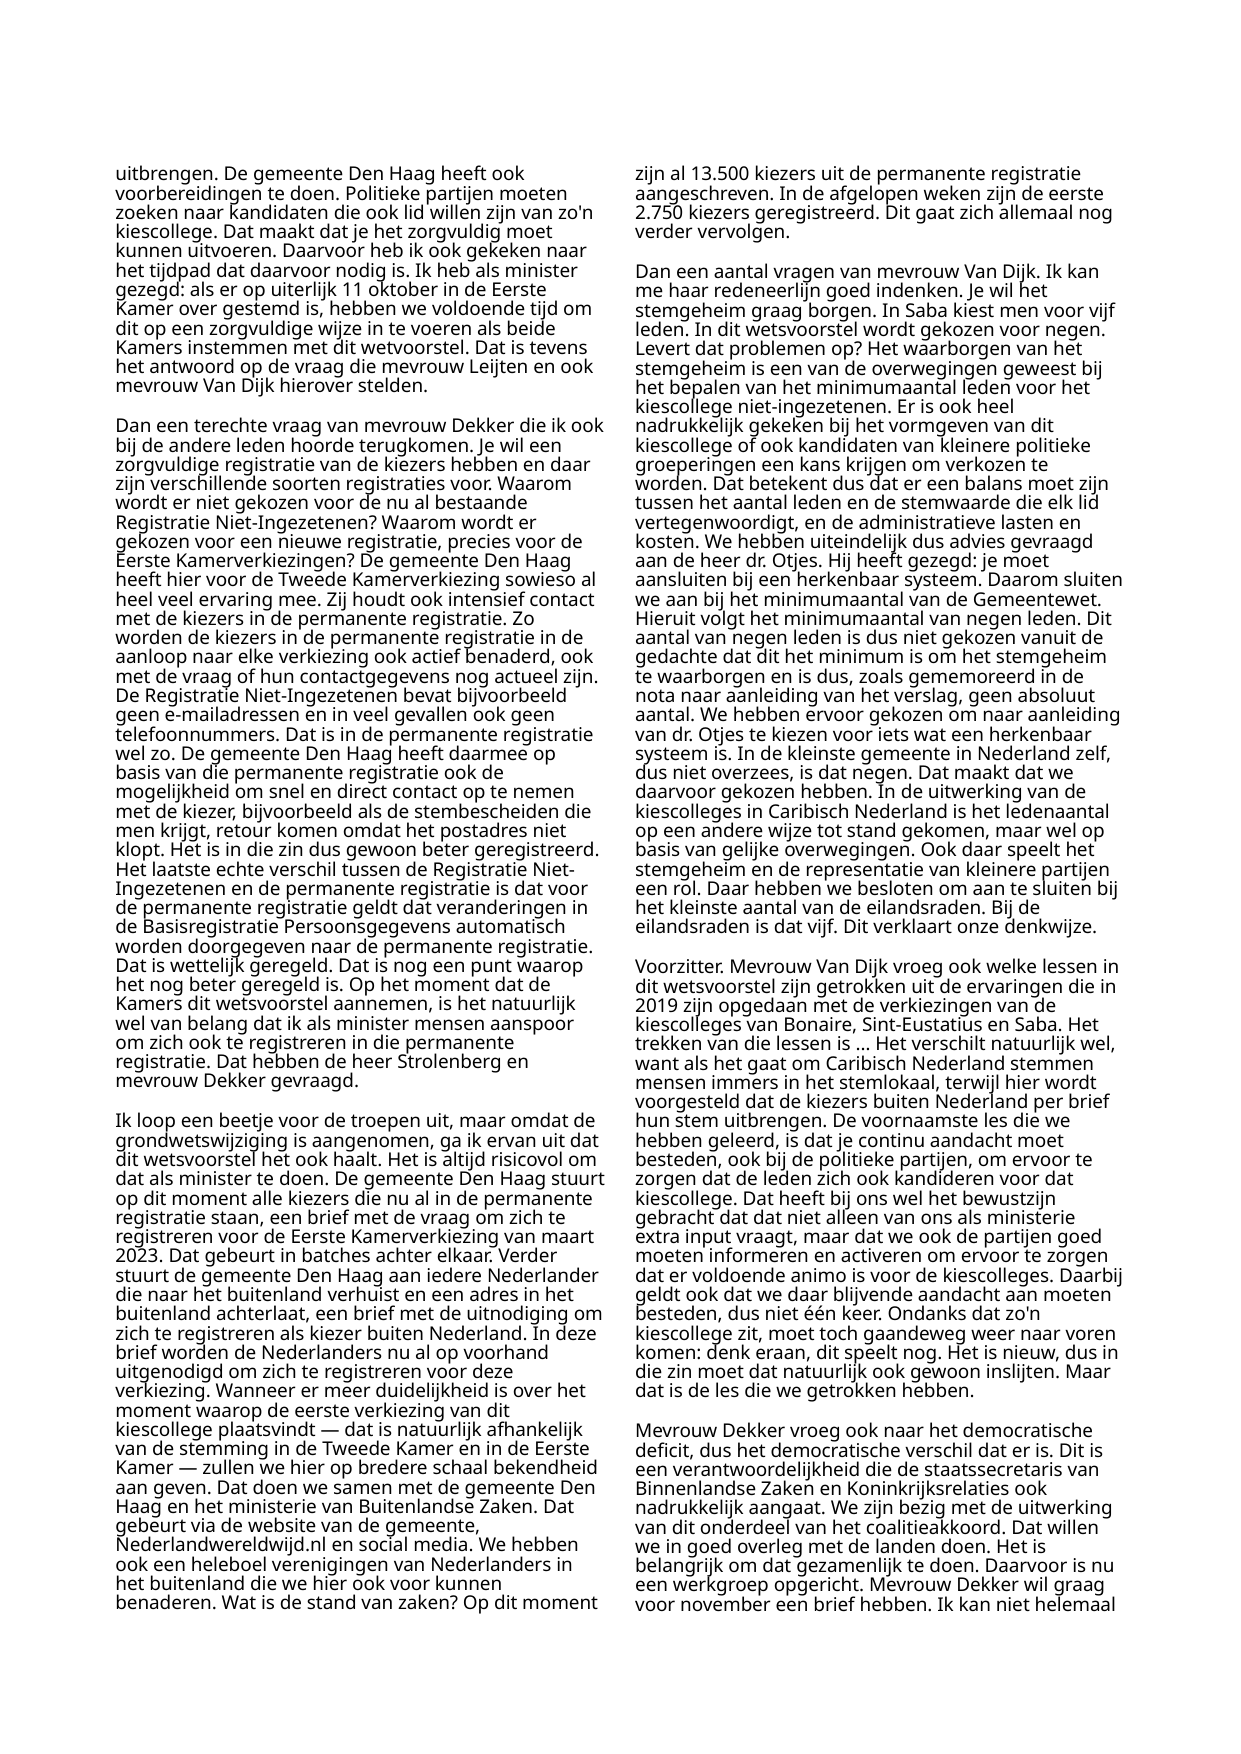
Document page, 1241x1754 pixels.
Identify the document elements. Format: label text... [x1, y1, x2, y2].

text uitbrengen. De gemeente Den Haag heeft ook voorbereidingen te doen. Politieke partijen moeten zoeken naar kandidaten die ook lid willen zijn van zo'n kiescollege. Dat maakt dat je het zorgvuldig moet kunnen uitvoeren. Daarvoor heb ik ook gekeken naar het tijdpad dat daarvoor nodig is. Ik heb als minister gezegd: als er op uiterlijk 11 oktober in de Eerste Kamer over gestemd is, hebben we voldoende tijd om dit op een zorgvuldige wijze in te voeren als beide Kamers instemmen met dit wetvoorstel. Dat is tevens het antwoord op de vraag die mevrouw Leijten en ook mevrouw Van Dijk hierover stelden. [115, 165, 605, 397]
text zijn al 13.500 kiezers uit de permanente registratie aangeschreven. In de afgelopen weken zijn de eerste 2.750 kiezers geregistreerd. Dit gaat zich allemaal nog verder vervolgen. [635, 165, 1125, 242]
text Mevrouw Dekker vroeg ook naar het democratische deficit, dus het democratische verschil dat er is. Dit is een verantwoordelijkheid die de staatssecretaris van Binnenlandse Zaken en Koninkrijksrelaties ook nadrukkelijk aangaat. We zijn bezig met de uitwerking van dit onderdeel van het coalitieakkoord. Dat willen we in goed overleg met de landen doen. Het is belangrijk om dat gezamenlijk te doen. Daarvoor is nu een werkgroep opgericht. Mevrouw Dekker wil graag voor november een brief hebben. Ik kan niet helemaal [635, 1422, 1125, 1615]
text Ik loop een beetje voor de troepen uit, maar omdat de grondwetswijziging is aangenomen, ga ik ervan uit dat dit wetsvoorstel het ook haalt. Het is altijd risicovol om dat als minister te doen. De gemeente Den Haag stuurt op dit moment alle kiezers die nu al in de permanente registratie staan, een brief met de vraag om zich te registreren voor de Eerste Kamerverkiezing van maart 2023. Dat gebeurt in batches achter elkaar. Verder stuurt de gemeente Den Haag aan iedere Nederlander die naar het buitenland verhuist en een adres in het buitenland achterlaat, een brief met de uitnodiging om zich te registreren als kiezer buiten Nederland. In deze brief worden de Nederlanders nu al op voorhand uitgenodigd om zich te registreren voor deze verkiezing. Wanneer er meer duidelijkheid is over het moment waarop de eerste verkiezing van dit kiescollege plaatsvindt — dat is natuurlijk afhankelijk van de stemming in de Tweede Kamer en in de Eerste Kamer — zullen we hier op bredere schaal bekendheid aan geven. Dat doen we samen met de gemeente Den Haag en het ministerie van Buitenlandse Zaken. Dat gebeurt via de website van de gemeente, Nederlandwereldwijd.nl en social media. We hebben ook een heleboel verenigingen van Nederlanders in het buitenland die we hier ook voor kunnen benaderen. Wat is de stand van zaken? Op dit moment [115, 1112, 605, 1613]
text Voorzitter. Mevrouw Van Dijk vroeg ook welke lessen in dit wetsvoorstel zijn getrokken uit de ervaringen die in 2019 zijn opgedaan met de verkiezingen van de kiescolleges van Bonaire, Sint-Eustatius en Saba. Het trekken van die lessen is … Het verschilt natuurlijk wel, want als het gaat om Caribisch Nederland stemmen mensen immers in het stemlokaal, terwijl hier wordt voorgesteld dat de kiezers buiten Nederland per brief hun stem uitbrengen. De voornaamste les die we hebben geleerd, is dat je continu aandacht moet besteden, ook bij de politieke partijen, om ervoor te zorgen dat de leden zich ook kandideren voor dat kiescollege. Dat heeft bij ons wel het bewustzijn gebracht dat dat niet alleen van ons als ministerie extra input vraagt, maar dat we ook de partijen goed moeten informeren en activeren om ervoor te zorgen dat er voldoende animo is voor de kiescolleges. Daarbij geldt ook dat we daar blijvende aandacht aan moeten besteden, dus niet één keer. Ondanks dat zo'n kiescollege zit, moet toch gaandeweg weer naar voren komen: denk eraan, dit speelt nog. Het is nieuw, dus in die zin moet dat natuurlijk ook gewoon inslijten. Maar dat is de les die we getrokken hebben. [635, 958, 1125, 1402]
text Dan een aantal vragen van mevrouw Van Dijk. Ik kan me haar redeneerlijn goed indenken. Je wil het stemgeheim graag borgen. In Saba kiest men voor vijf leden. In dit wetsvoorstel wordt gekozen voor negen. Levert dat problemen op? Het waarborgen van het stemgeheim is een van de overwegingen geweest bij het bepalen van het minimumaantal leden voor het kiescollege niet-ingezetenen. Er is ook heel nadrukkelijk gekeken bij het vormgeven van dit kiescollege of ook kandidaten van kleinere politieke groeperingen een kans krijgen om verkozen te worden. Dat betekent dus dat er een balans moet zijn tussen het aantal leden en de stemwaarde die elk lid vertegenwoordigt, en de administratieve lasten en kosten. We hebben uiteindelijk dus advies gevraagd aan de heer dr. Otjes. Hij heeft gezegd: je moet aansluiten bij een herkenbaar systeem. Daarom sluiten we aan bij het minimumaantal van de Gemeentewet. Hieruit volgt het minimumaantal van negen leden. Dit aantal van negen leden is dus niet gekozen vanuit de gedachte dat dit het minimum is om het stemgeheim te waarborgen en is dus, zoals gememoreerd in de nota naar aanleiding van het verslag, geen absoluut aantal. We hebben ervoor gekozen om naar aanleiding van dr. Otjes te kiezen voor iets wat een herkenbaar systeem is. In de kleinste gemeente in Nederland zelf, dus niet overzees, is dat negen. Dat maakt dat we daarvoor gekozen hebben. In de uitwerking van de kiescolleges in Caribisch Nederland is het ledenaantal op een andere wijze tot stand gekomen, maar wel op basis van gelijke overwegingen. Ook daar speelt het stemgeheim en de representatie van kleinere partijen een rol. Daar hebben we besloten om aan te sluiten bij het kleinste aantal van de eilandsraden. Bij de eilandsraden is dat vijf. Dit verklaart onze denkwijze. [635, 263, 1125, 938]
text Dan een terechte vraag van mevrouw Dekker die ik ook bij de andere leden hoorde terugkomen. Je wil een zorgvuldige registratie van de kiezers hebben en daar zijn verschillende soorten registraties voor. Waarom wordt er niet gekozen voor de nu al bestaande Registratie Niet-Ingezetenen? Waarom wordt er gekozen voor een nieuwe registratie, precies voor de Eerste Kamerverkiezingen? De gemeente Den Haag heeft hier voor de Tweede Kamerverkiezing sowieso al heel veel ervaring mee. Zij houdt ook intensief contact met de kiezers in de permanente registratie. Zo worden de kiezers in de permanente registratie in de aanloop naar elke verkiezing ook actief benaderd, ook met de vraag of hun contactgegevens nog actueel zijn. De Registratie Niet-Ingezetenen bevat bijvoorbeeld geen e-mailadressen en in veel gevallen ook geen telefoonnummers. Dat is in de permanente registratie wel zo. De gemeente Den Haag heeft daarmee op basis van die permanente registratie ook de mogelijkheid om snel en direct contact op te nemen met de kiezer, bijvoorbeeld als de stembescheiden die men krijgt, retour komen omdat het postadres niet klopt. Het is in die zin dus gewoon beter geregistreerd. Het laatste echte verschil tussen de Registratie Niet-Ingezetenen en de permanente registratie is dat voor de permanente registratie geldt dat veranderingen in de Basisregistratie Persoonsgegevens automatisch worden doorgegeven naar de permanente registratie. Dat is wettelijk geregeld. Dat is nog een punt waarop het nog beter geregeld is. Op het moment dat de Kamers dit wetsvoorstel aannemen, is het natuurlijk wel van belang dat ik als minister mensen aanspoor om zich ook te registreren in die permanente registratie. Dat hebben de heer Strolenberg en mevrouw Dekker gevraagd. [115, 417, 605, 1092]
